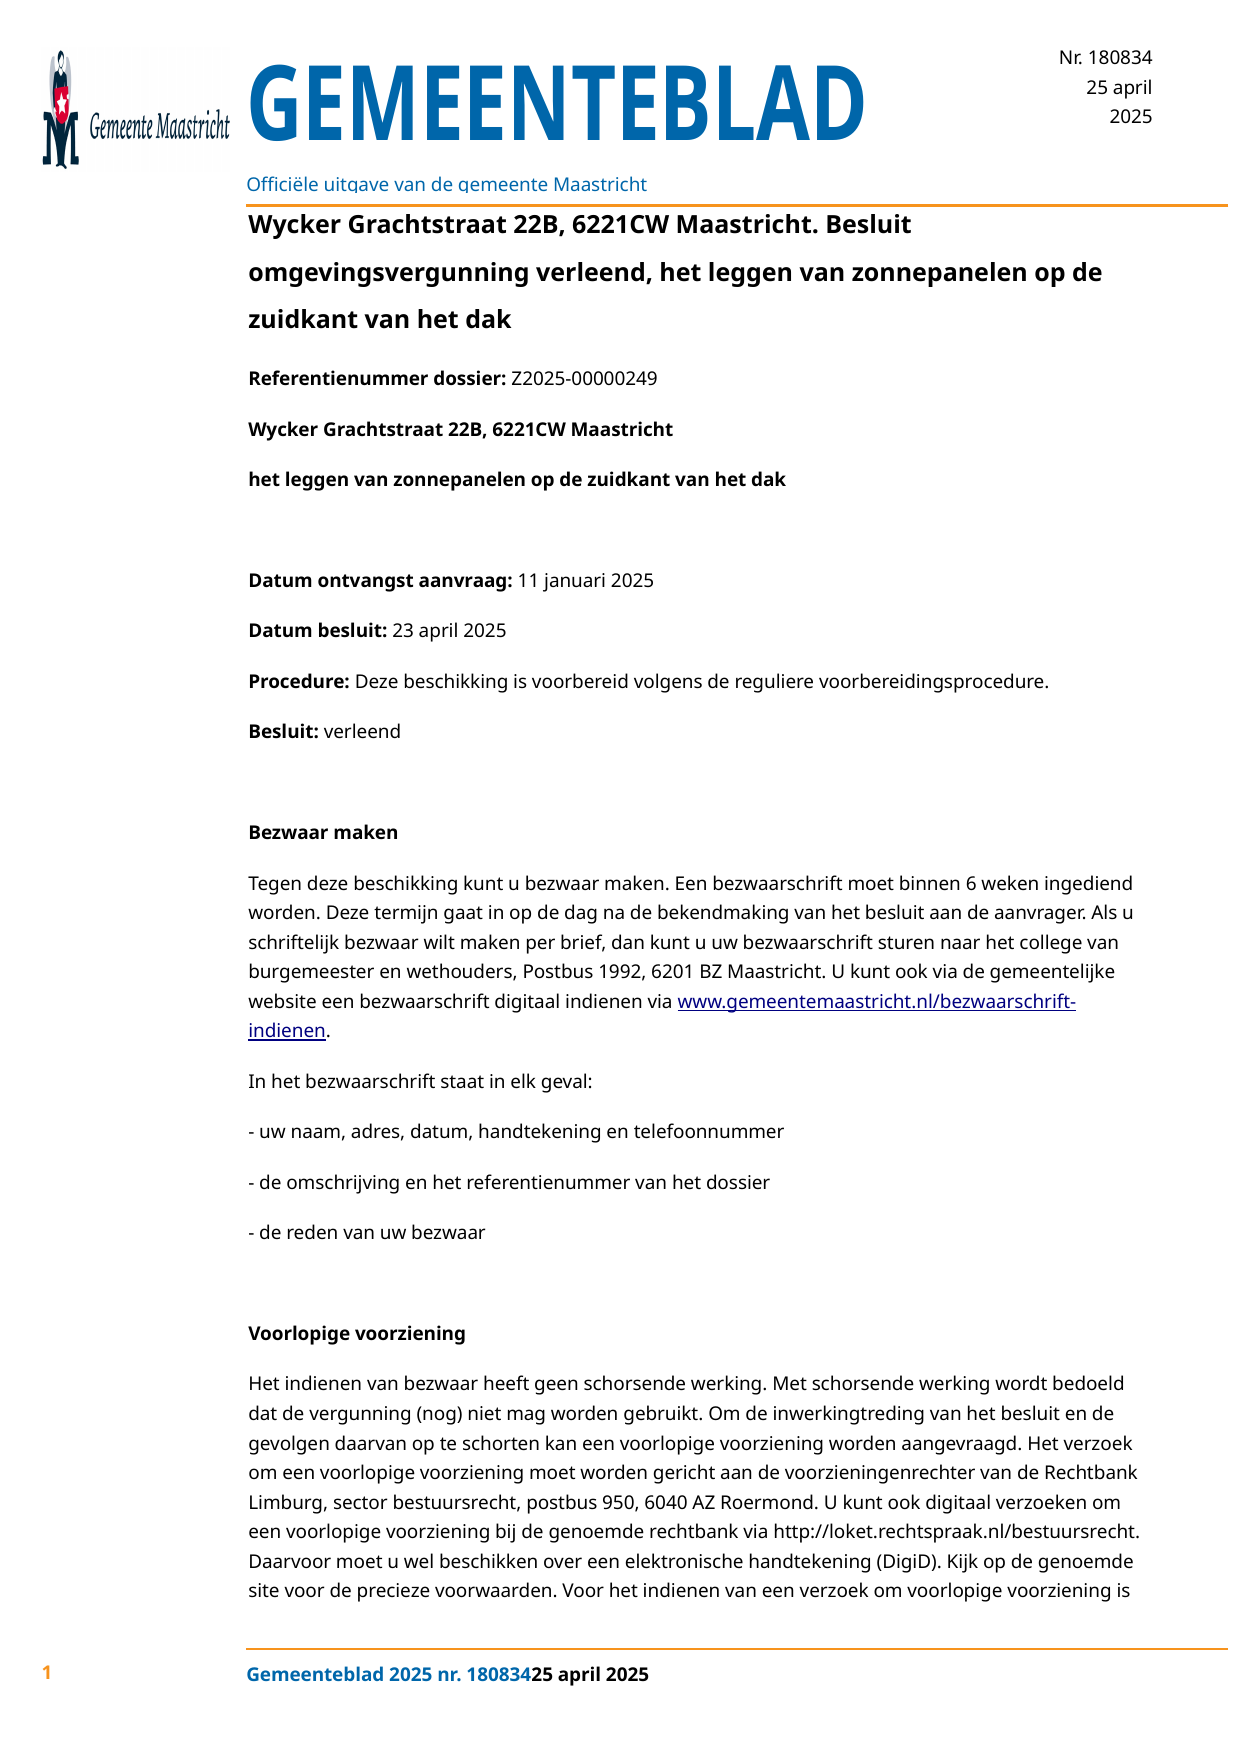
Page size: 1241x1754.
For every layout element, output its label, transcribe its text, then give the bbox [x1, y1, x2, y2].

text Datum besluit: 23 april 2025 [248, 618, 1152, 643]
text Tegen deze beschikking kunt u bezwaar maken. Een bezwaarschrift moet binnen 6 weken ingediend worden. Deze termijn gaat in op de dag na de bekendmaking van het besluit aan de aanvrager. Als u schriftelijk bezwaar wilt maken per brief, dan kunt u uw bezwaarschrift sturen naar het college van burgemeester en wethouders, Postbus 1992, 6201 BZ Maastricht. U kunt ook via de gemeentelijke website een bezwaarschrift digitaal indienen via www.gemeentemaastricht.nl/bezwaarschrift-indienen. [248, 870, 1152, 1043]
text Datum ontvangst aanvraag: 11 januari 2025 [248, 567, 1152, 593]
text - de omschrijving en het referentienummer van het dossier [248, 1169, 1152, 1194]
text Procedure: Deze beschikking is voorbereid volgens de reguliere voorbereidingsprocedure. [248, 668, 1152, 694]
text Referentienummer dossier: Z2025-00000249 [248, 366, 1152, 391]
text - uw naam, adres, datum, handtekening en telefoonnummer [248, 1118, 1152, 1144]
text Wycker Grachtstraat 22B, 6221CW Maastricht. Besluit omgevingsvergunning verleend, het leggen van zonnepanelen op de zuidkant van het dak [248, 207, 1152, 336]
text - de reden van uw bezwaar [248, 1219, 1152, 1245]
text In het bezwaarschrift staat in elk geval: [248, 1068, 1152, 1094]
text Het indienen van bezwaar heeft geen schorsende werking. Met schorsende werking wordt bedoeld dat de vergunning (nog) niet mag worden gebruikt. Om de inwerkingtreding van het besluit en de gevolgen daarvan op te schorten kan een voorlopige voorziening worden aangevraagd. Het verzoek om een voorlopige voorziening moet worden gericht aan de voorzieningenrechter van de Rechtbank Limburg, sector bestuursrecht, postbus 950, 6040 AZ Roermond. U kunt ook digitaal verzoeken om een voorlopige voorziening bij de genoemde rechtbank via http://loket.rechtspraak.nl/bestuursrecht. Daarvoor moet u wel beschikken over een elektronische handtekening (DigiD). Kijk op de genoemde site voor de precieze voorwaarden. Voor het indienen van een verzoek om voorlopige voorziening is [248, 1371, 1152, 1603]
text Wycker Grachtstraat 22B, 6221CW Maastricht [248, 416, 1152, 442]
text Voorlopige voorziening [248, 1320, 1152, 1346]
picture [41, 47, 231, 172]
text het leggen van zonnepanelen op de zuidkant van het dak [248, 466, 1152, 492]
text Besluit: verleend [248, 718, 1152, 744]
text Bezwaar maken [248, 819, 1152, 845]
